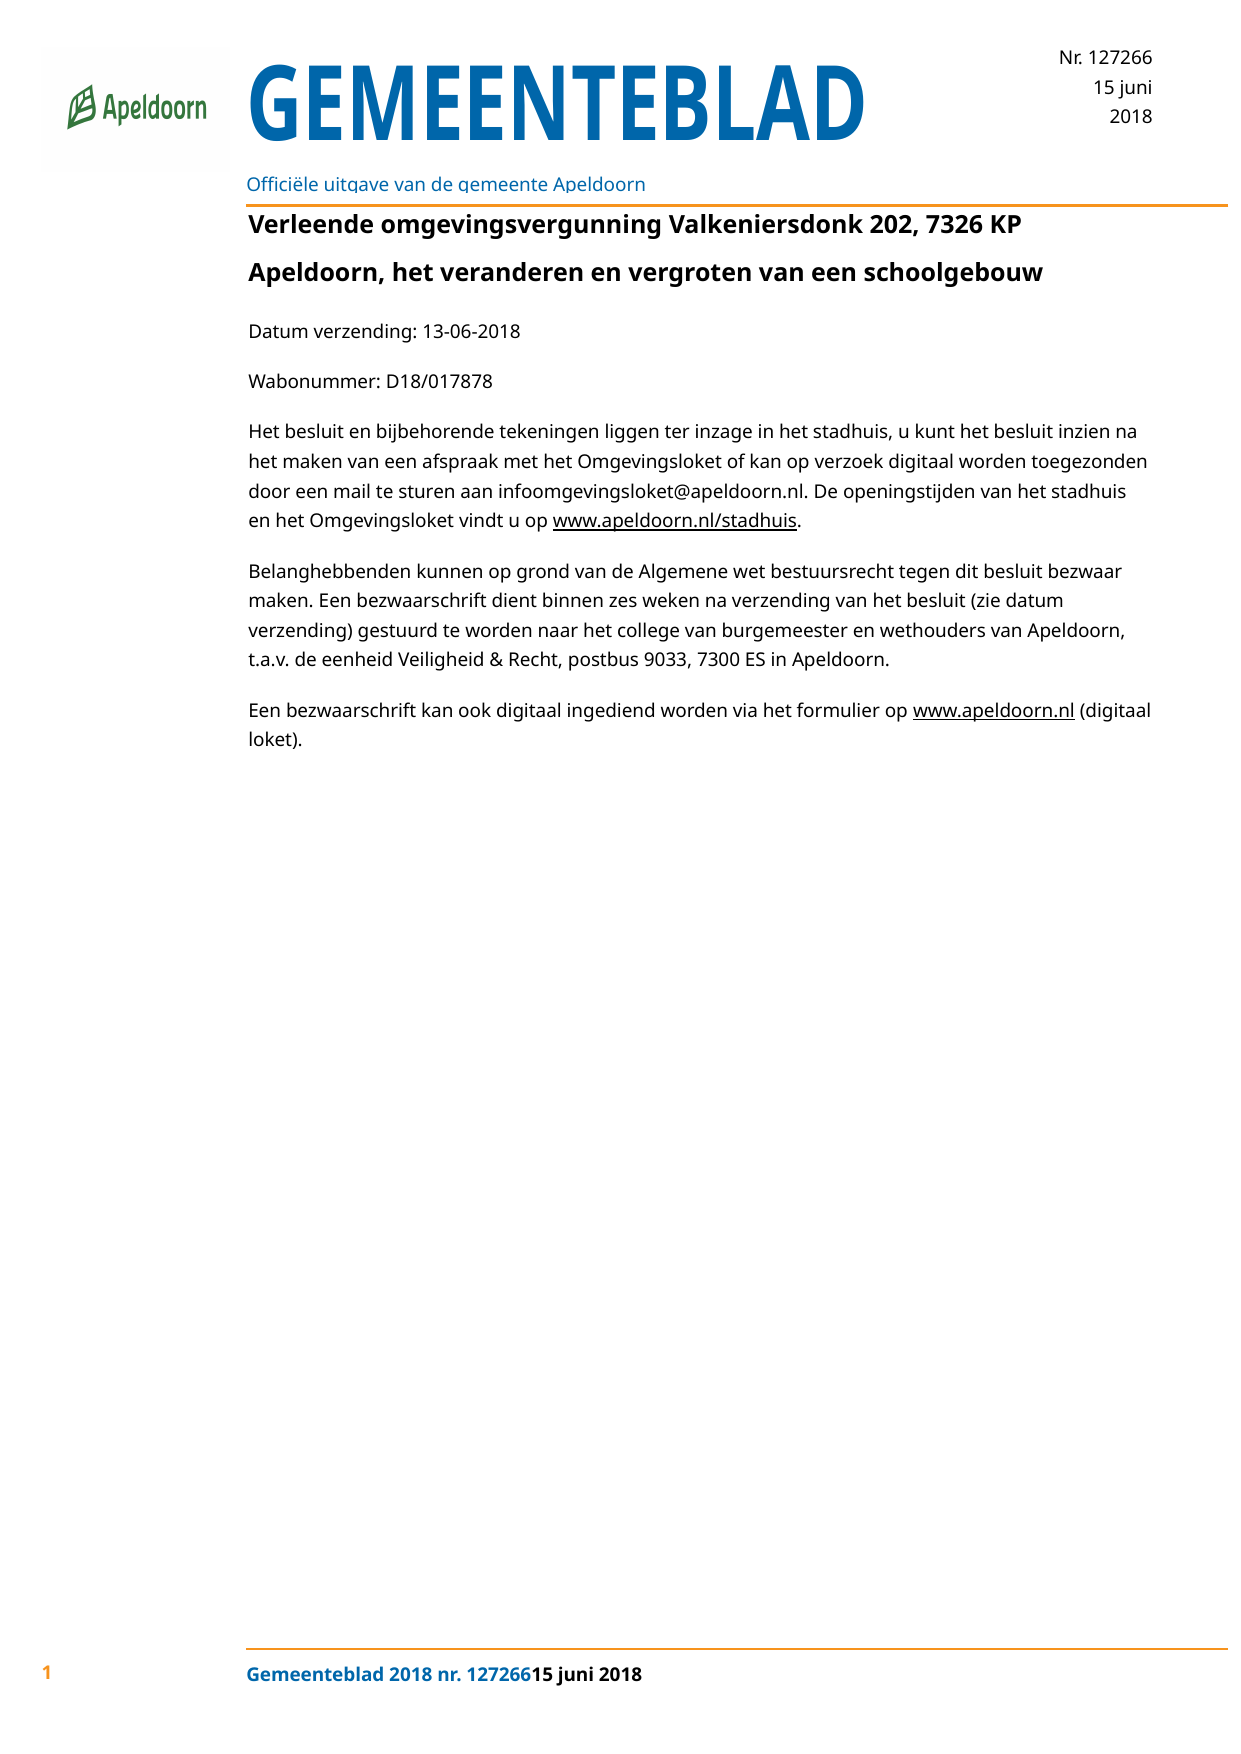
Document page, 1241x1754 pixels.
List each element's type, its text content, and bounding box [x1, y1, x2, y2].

text Belanghebbenden kunnen op grond van de Algemene wet bestuursrecht tegen dit besluit bezwaar maken. Een bezwaarschrift dient binnen zes weken na verzending van het besluit (zie datum verzending) gestuurd te worden naar het college van burgemeester en wethouders van Apeldoorn, t.a.v. de eenheid Veiligheid & Recht, postbus 9033, 7300 ES in Apeldoorn. [248, 558, 1152, 672]
text Datum verzending: 13-06-2018 [248, 318, 1152, 344]
text Wabonummer: D18/017878 [248, 368, 1152, 394]
text Een bezwaarschrift kan ook digitaal ingediend worden via het formulier op www.apeldoorn.nl (digitaal loket). [248, 697, 1152, 752]
text Het besluit en bijbehorende tekeningen liggen ter inzage in het stadhuis, u kunt het besluit inzien na het maken van een afspraak met het Omgevingsloket of kan op verzoek digitaal worden toegezonden door een mail te sturen aan infoomgevingsloket@apeldoorn.nl. De openingstijden van het stadhuis en het Omgevingsloket vindt u op www.apeldoorn.nl/stadhuis. [248, 419, 1152, 533]
text Verleende omgevingsvergunning Valkeniersdonk 202, 7326 KP Apeldoorn, het veranderen en vergroten van een schoolgebouw [248, 207, 1152, 288]
picture [41, 47, 231, 172]
